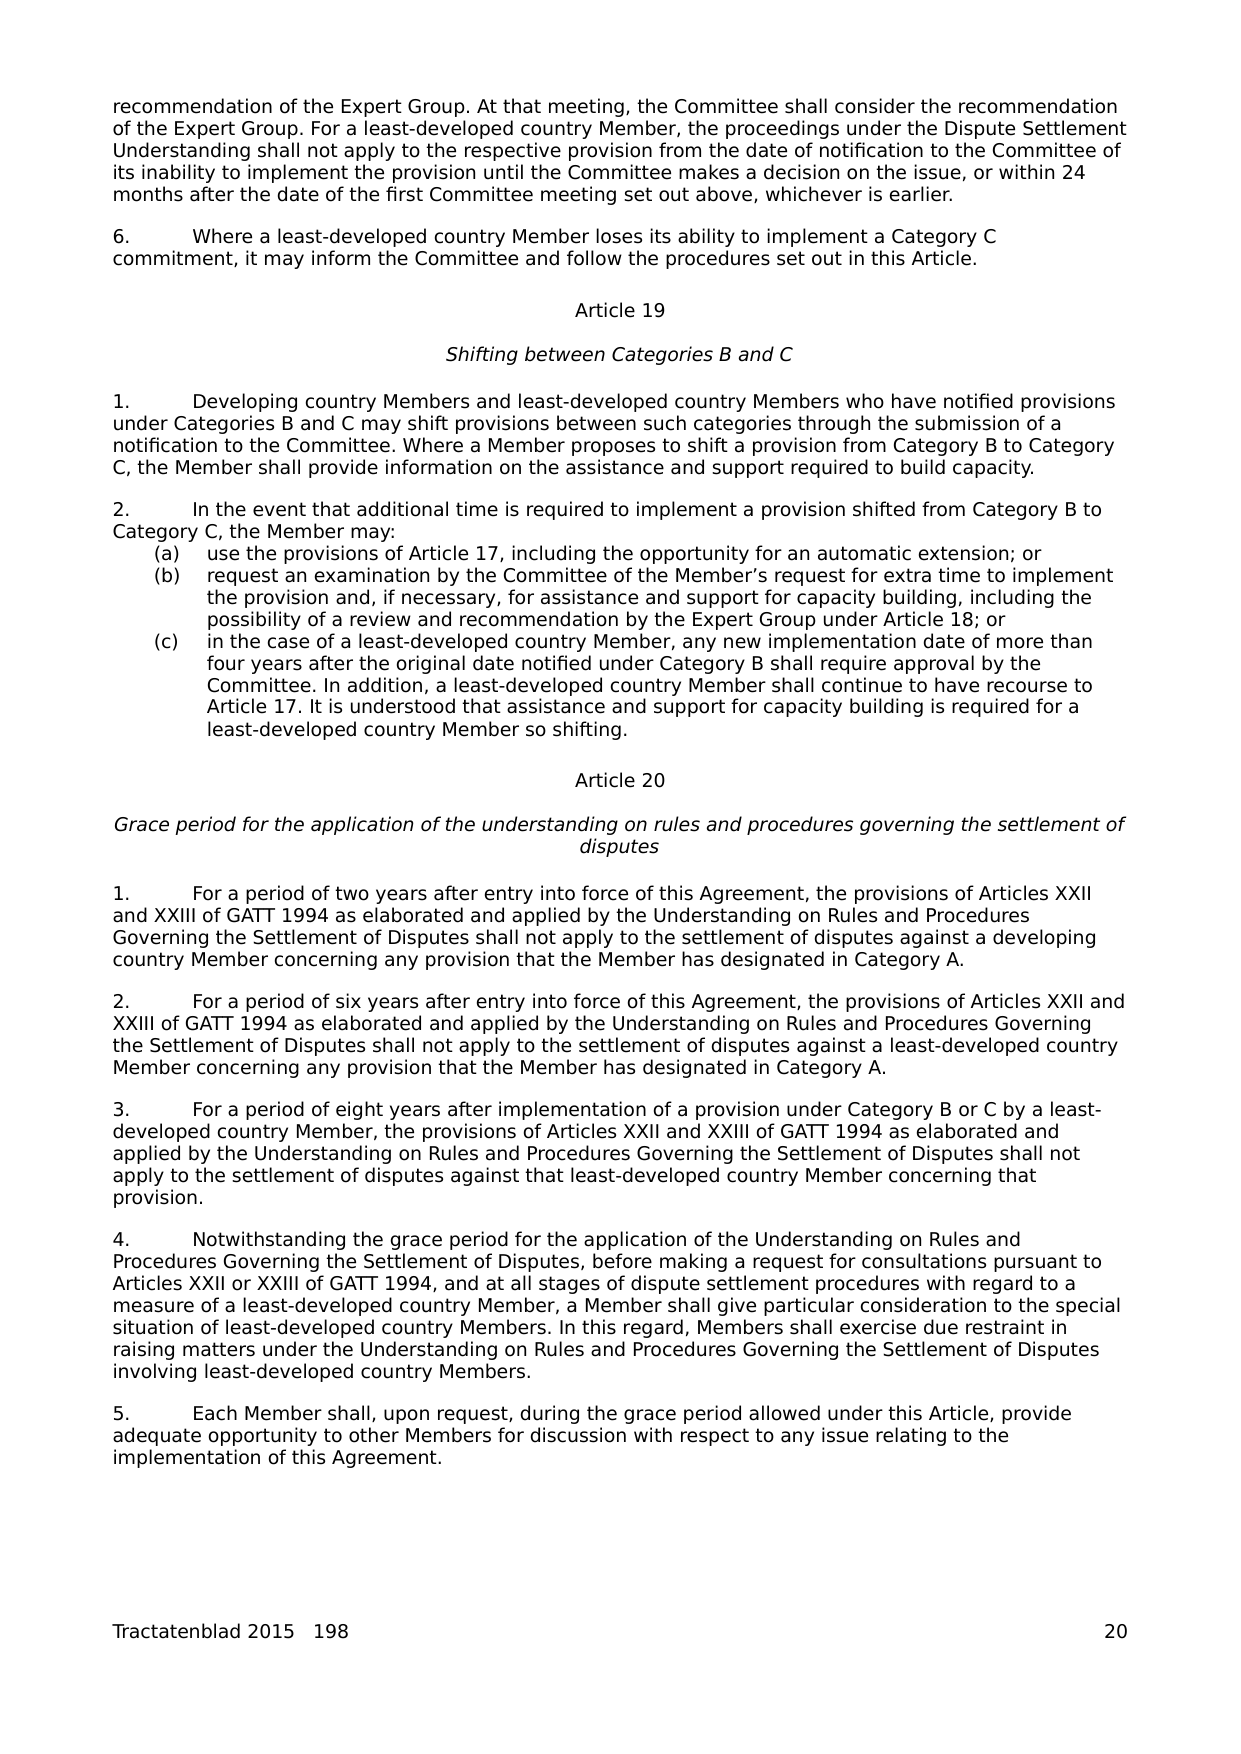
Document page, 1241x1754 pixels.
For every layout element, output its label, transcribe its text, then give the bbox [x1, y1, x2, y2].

text (c) in the case of a least-developed country Member, any new implementation date of more than four years after the original date notified under Category B shall require approval by the Committee. In addition, a least-developed country Member shall continue to have recourse to Article 17. It is understood that assistance and support for capacity building is required for a least-developed country Member so shifting. [153, 631, 1128, 740]
text recommendation of the Expert Group. At that meeting, the Committee shall consider the recommendation of the Expert Group. For a least-developed country Member, the proceedings under the Dispute Settlement Understanding shall not apply to the respective provision from the date of notification to the Committee of its inability to implement the provision until the Committee makes a decision on the issue, or within 24 months after the date of the first Committee meeting set out above, whichever is earlier. [112, 96, 1128, 206]
text 5. Each Member shall, upon request, during the grace period allowed under this Article, provide adequate opportunity to other Members for discussion with respect to any issue relating to the implementation of this Agreement. [112, 1403, 1128, 1469]
text 1. For a period of two years after entry into force of this Agreement, the provisions of Articles XXII and XXIII of GATT 1994 as elaborated and applied by the Understanding on Rules and Procedures Governing the Settlement of Disputes shall not apply to the settlement of disputes against a developing country Member concerning any provision that the Member has designated in Category A. [112, 883, 1128, 971]
text 1. Developing country Members and least-developed country Members who have notified provisions under Categories B and C may shift provisions between such categories through the submission of a notification to the Committee. Where a Member proposes to shift a provision from Category B to Category C, the Member shall provide information on the assistance and support required to build capacity. [112, 391, 1128, 479]
text (a) use the provisions of Article 17, including the opportunity for an automatic extension; or [153, 543, 1128, 564]
text 2. In the event that additional time is required to implement a provision shifted from Category B to Category C, the Member may: [112, 499, 1128, 543]
text (b) request an examination by the Committee of the Member’s request for extra time to implement the provision and, if necessary, for assistance and support for capacity building, including the possibility of a review and recommendation by the Expert Group under Article 18; or [153, 564, 1128, 631]
text 3. For a period of eight years after implementation of a provision under Category B or C by a least-developed country Member, the provisions of Articles XXII and XXIII of GATT 1994 as elaborated and applied by the Understanding on Rules and Procedures Governing the Settlement of Disputes shall not apply to the settlement of disputes against that least-developed country Member concerning that provision. [112, 1099, 1128, 1209]
text 6. Where a least-developed country Member loses its ability to implement a Category C commitment, it may inform the Committee and follow the procedures set out in this Article. [112, 226, 1128, 270]
subtitle Article 20 Grace period for the application of the understanding on rules and procedures governing the settlement of disputes [112, 770, 1128, 858]
text 2. For a period of six years after entry into force of this Agreement, the provisions of Articles XXII and XXIII of GATT 1994 as elaborated and applied by the Understanding on Rules and Procedures Governing the Settlement of Disputes shall not apply to the settlement of disputes against a least-developed country Member concerning any provision that the Member has designated in Category A. [112, 991, 1128, 1079]
subtitle Article 19 Shifting between Categories B and C [112, 300, 1128, 366]
text 4. Notwithstanding the grace period for the application of the Understanding on Rules and Procedures Governing the Settlement of Disputes, before making a request for consultations pursuant to Articles XXII or XXIII of GATT 1994, and at all stages of dispute settlement procedures with regard to a measure of a least-developed country Member, a Member shall give particular consideration to the special situation of least-developed country Members. In this regard, Members shall exercise due restraint in raising matters under the Understanding on Rules and Procedures Governing the Settlement of Disputes involving least-developed country Members. [112, 1229, 1128, 1383]
